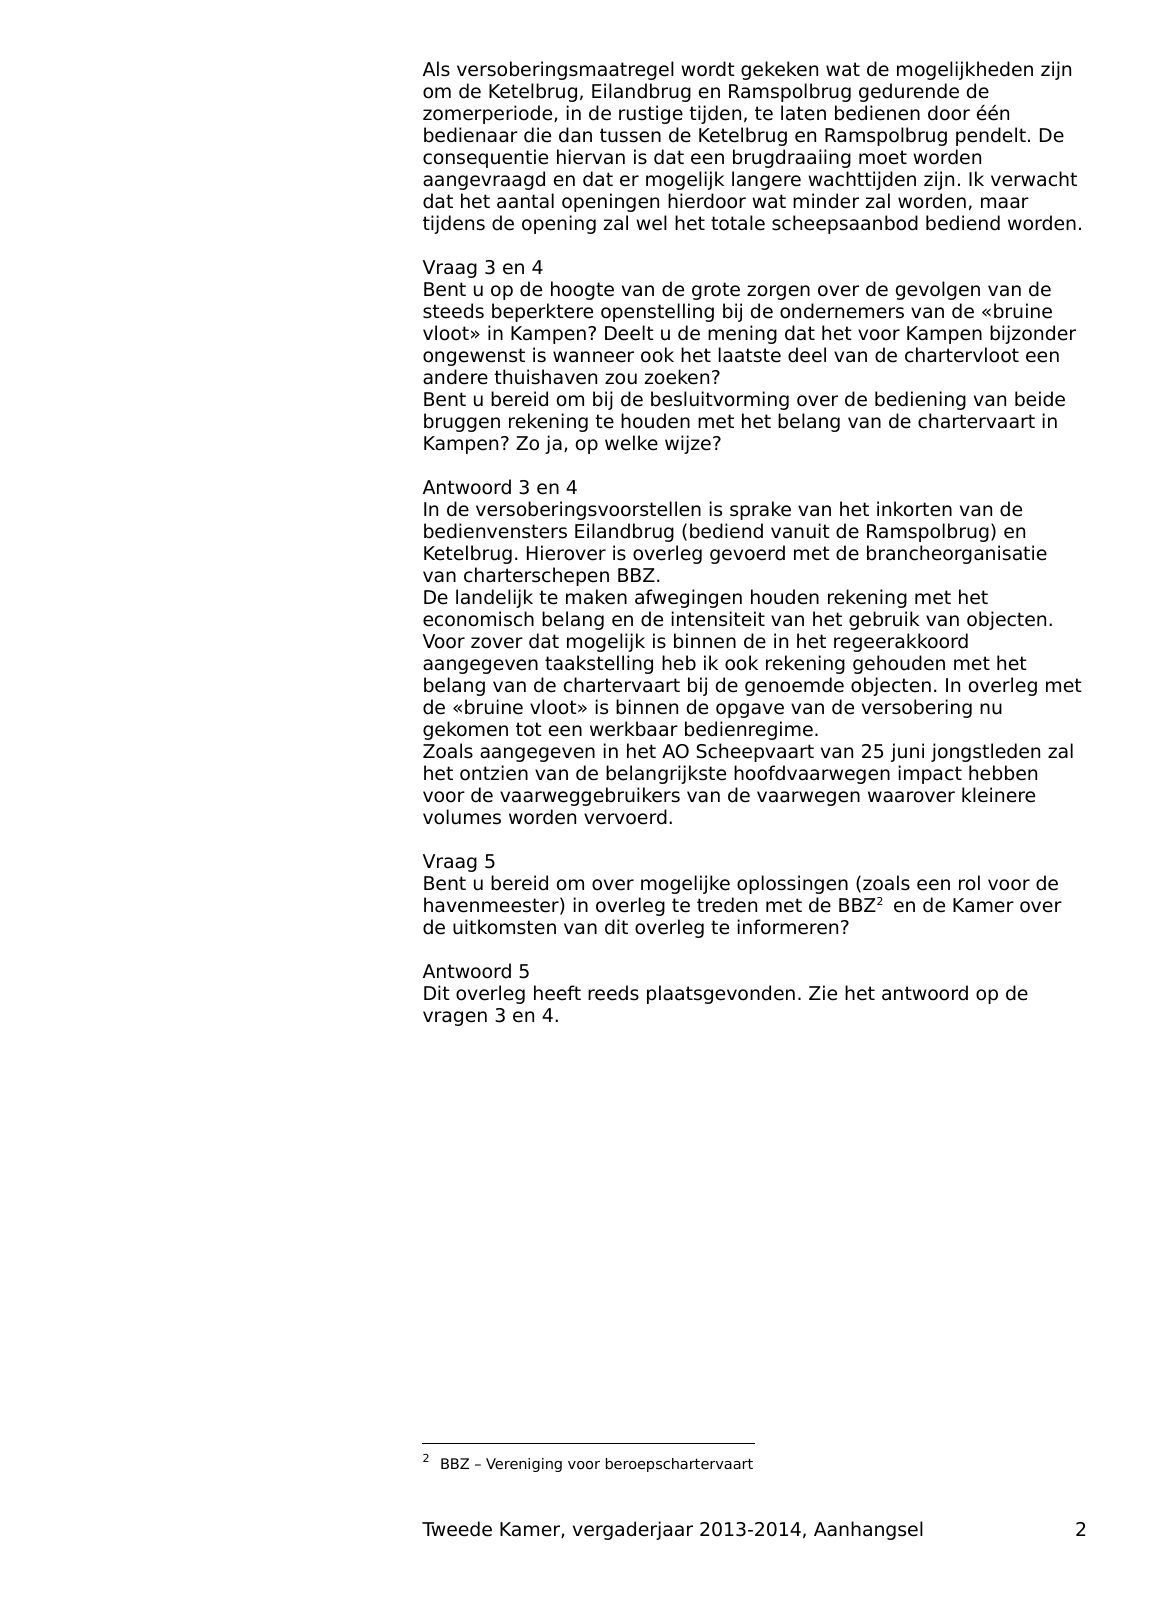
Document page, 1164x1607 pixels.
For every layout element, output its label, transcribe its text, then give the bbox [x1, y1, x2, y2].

text BBZ – Vereniging voor beroepschartervaart [422, 1452, 1087, 1474]
text Vraag 5 [422, 851, 1087, 873]
text Antwoord 3 en 4 [422, 477, 1087, 499]
text Antwoord 5 [422, 961, 1087, 983]
text Zoals aangegeven in het AO Scheepvaart van 25 juni jongstleden zal het ontzien van de belangrijkste hoofdvaarwegen impact hebben voor de vaarweggebruikers van de vaarwegen waarover kleinere volumes worden vervoerd. [422, 741, 1087, 829]
text In de versoberingsvoorstellen is sprake van het inkorten van de bedienvensters Eilandbrug (bediend vanuit de Ramspolbrug) en Ketelbrug. Hierover is overleg gevoerd met de brancheorganisatie van charterschepen BBZ. [422, 499, 1087, 587]
text Dit overleg heeft reeds plaatsgevonden. Zie het antwoord op de vragen 3 en 4. [422, 983, 1087, 1027]
text Bent u bereid om over mogelijke oplossingen (zoals een rol voor de havenmeester) in overleg te treden met de BBZ en de Kamer over de uitkomsten van dit overleg te informeren? [422, 873, 1087, 939]
text De landelijk te maken afwegingen houden rekening met het economisch belang en de intensiteit van het gebruik van objecten. Voor zover dat mogelijk is binnen de in het regeerakkoord aangegeven taakstelling heb ik ook rekening gehouden met het belang van de chartervaart bij de genoemde objecten. In overleg met de «bruine vloot» is binnen de opgave van de versobering nu gekomen tot een werkbaar bedienregime. [422, 587, 1087, 741]
text Als versoberingsmaatregel wordt gekeken wat de mogelijkheden zijn om de Ketelbrug, Eilandbrug en Ramspolbrug gedurende de zomerperiode, in de rustige tijden, te laten bedienen door één bedienaar die dan tussen de Ketelbrug en Ramspolbrug pendelt. De consequentie hiervan is dat een brugdraaiing moet worden aangevraagd en dat er mogelijk langere wachttijden zijn. Ik verwacht dat het aantal openingen hierdoor wat minder zal worden, maar tijdens de opening zal wel het totale scheepsaanbod bediend worden. [422, 59, 1087, 235]
text Bent u bereid om bij de besluitvorming over de bediening van beide bruggen rekening te houden met het belang van de chartervaart in Kampen? Zo ja, op welke wijze? [422, 389, 1087, 455]
text Vraag 3 en 4 [422, 257, 1087, 279]
text Bent u op de hoogte van de grote zorgen over de gevolgen van de steeds beperktere openstelling bij de ondernemers van de «bruine vloot» in Kampen? Deelt u de mening dat het voor Kampen bijzonder ongewenst is wanneer ook het laatste deel van de chartervloot een andere thuishaven zou zoeken? [422, 279, 1087, 389]
